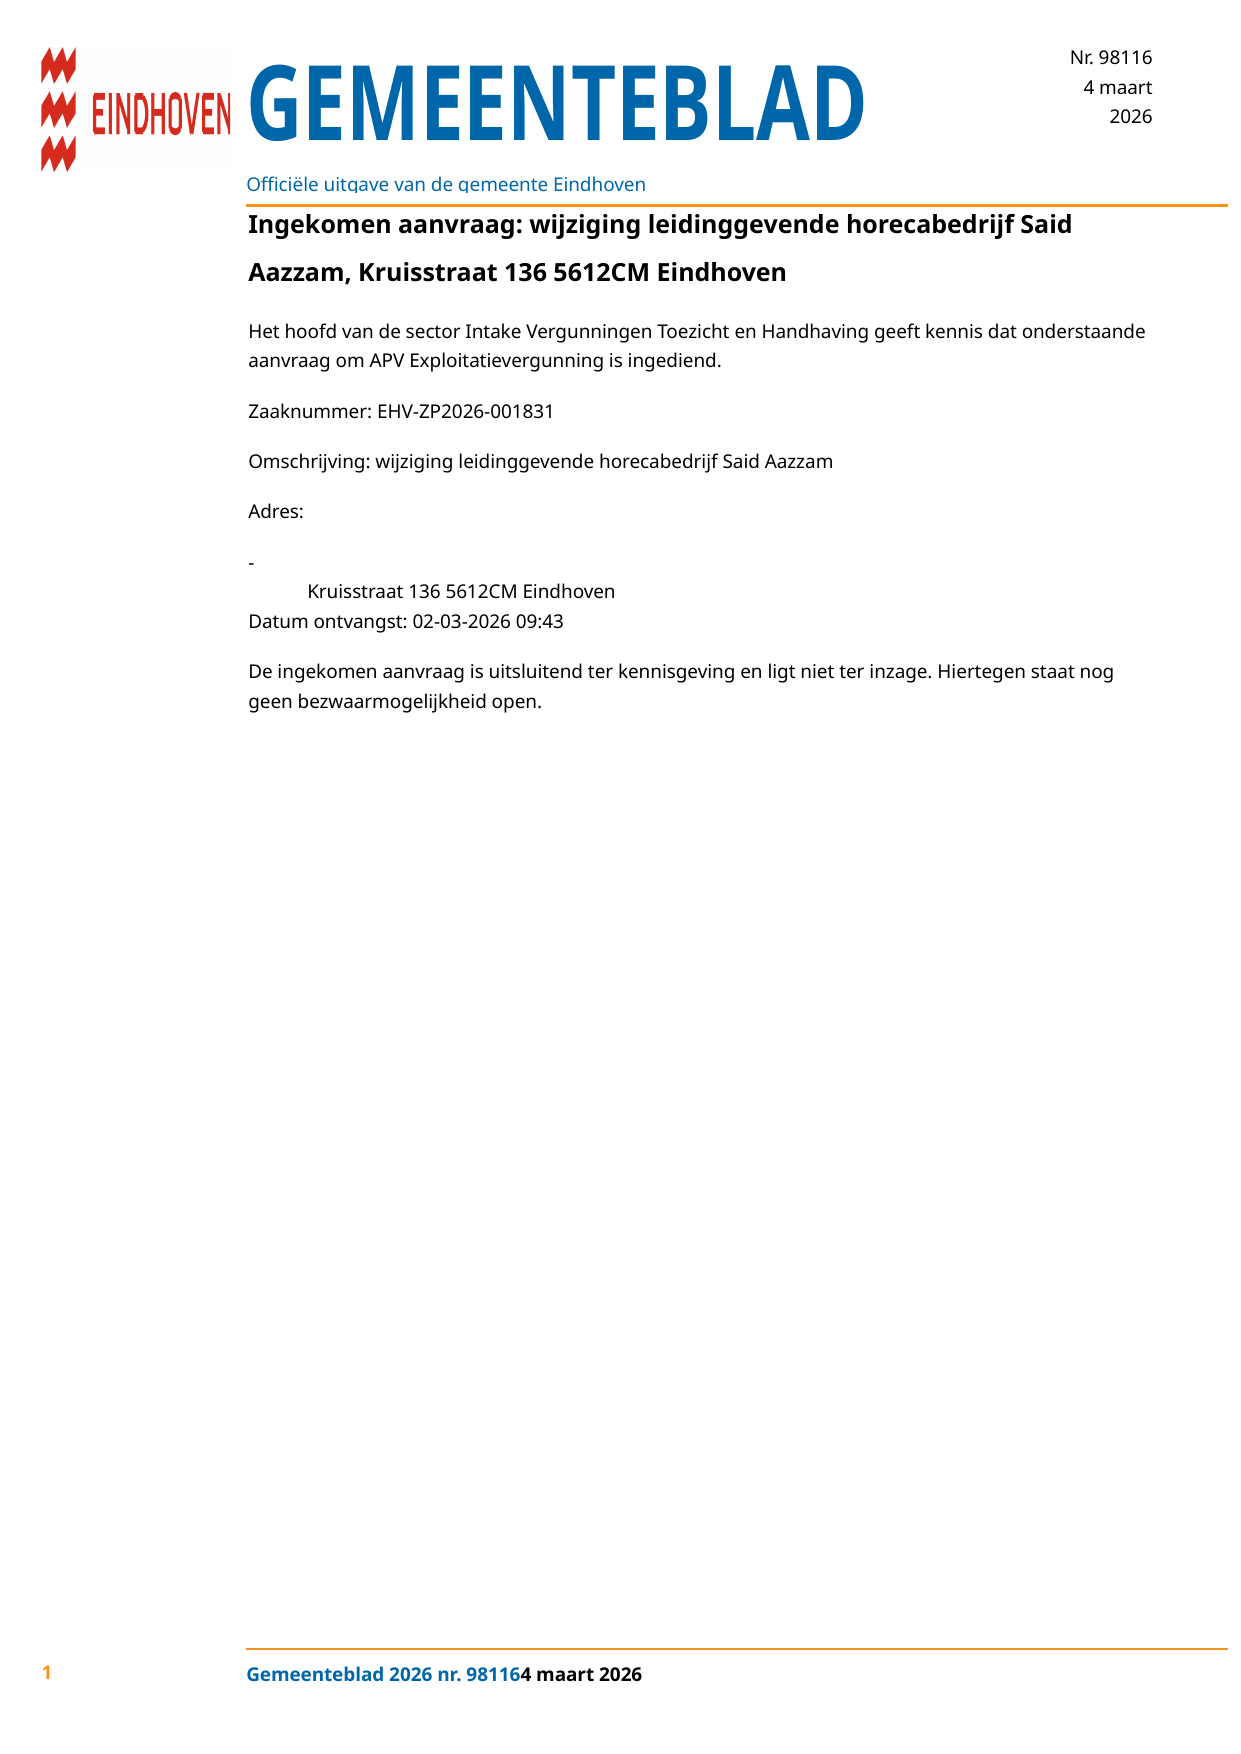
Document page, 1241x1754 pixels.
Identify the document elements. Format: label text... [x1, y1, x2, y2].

text Adres: [248, 499, 1152, 524]
text Ingekomen aanvraag: wijziging leidinggevende horecabedrijf Said Aazzam, Kruisstraat 136 5612CM Eindhoven [248, 207, 1152, 288]
text De ingekomen aanvraag is uitsluitend ter kennisgeving en ligt niet ter inzage. Hiertegen staat nog geen bezwaarmogelijkheid open. [248, 659, 1152, 714]
picture [41, 47, 231, 172]
text Omschrijving: wijziging leidinggevende horecabedrijf Said Aazzam [248, 448, 1152, 474]
text Zaaknummer: EHV-ZP2026-001831 [248, 398, 1152, 424]
list Kruisstraat 136 5612CM Eindhoven [248, 579, 1152, 604]
text Het hoofd van de sector Intake Vergunningen Toezicht en Handhaving geeft kennis dat onderstaande aanvraag om APV Exploitatievergunning is ingediend. [248, 318, 1152, 373]
text Datum ontvangst: 02-03-2026 09:43 [248, 608, 1152, 634]
